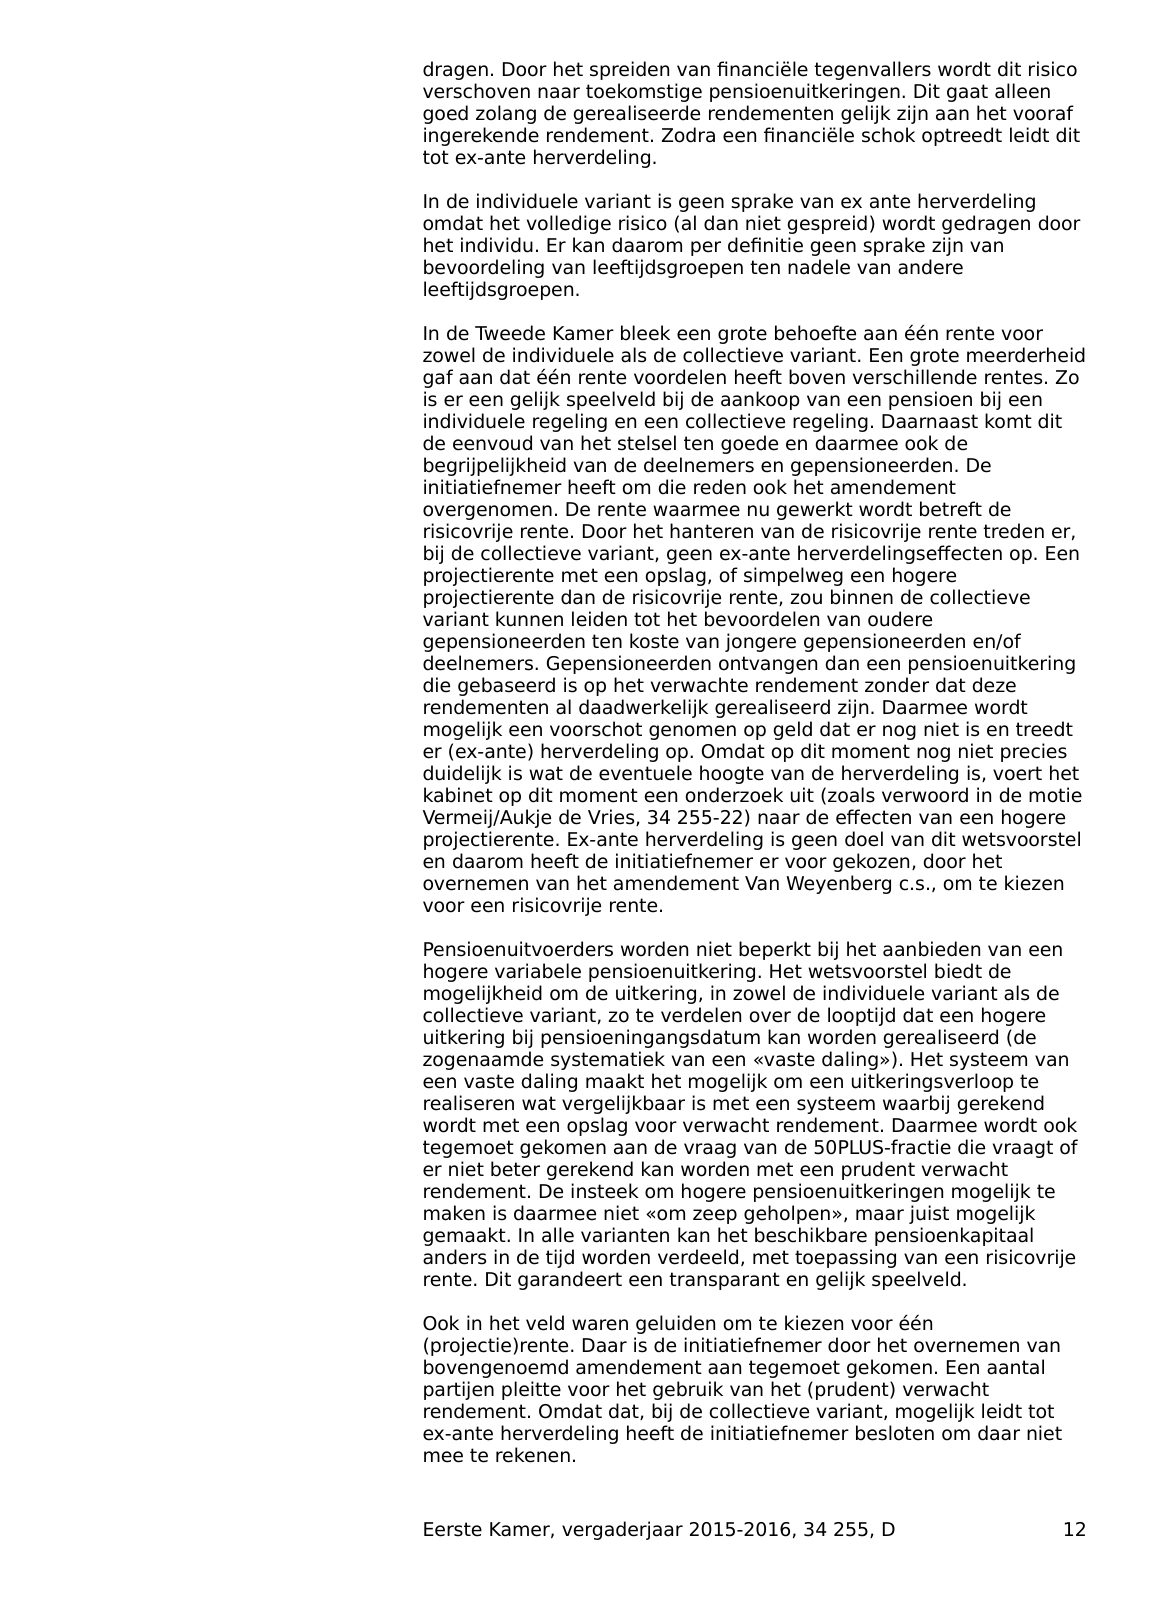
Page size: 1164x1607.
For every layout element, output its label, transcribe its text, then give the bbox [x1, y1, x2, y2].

text In de Tweede Kamer bleek een grote behoefte aan één rente voor zowel de individuele als de collectieve variant. Een grote meerderheid gaf aan dat één rente voordelen heeft boven verschillende rentes. Zo is er een gelijk speelveld bij de aankoop van een pensioen bij een individuele regeling en een collectieve regeling. Daarnaast komt dit de eenvoud van het stelsel ten goede en daarmee ook de begrijpelijkheid van de deelnemers en gepensioneerden. De initiatiefnemer heeft om die reden ook het amendement overgenomen. De rente waarmee nu gewerkt wordt betreft de risicovrije rente. Door het hanteren van de risicovrije rente treden er, bij de collectieve variant, geen ex-ante herverdelingseffecten op. Een projectierente met een opslag, of simpelweg een hogere projectierente dan de risicovrije rente, zou binnen de collectieve variant kunnen leiden tot het bevoordelen van oudere gepensioneerden ten koste van jongere gepensioneerden en/of deelnemers. Gepensioneerden ontvangen dan een pensioenuitkering die gebaseerd is op het verwachte rendement zonder dat deze rendementen al daadwerkelijk gerealiseerd zijn. Daarmee wordt mogelijk een voorschot genomen op geld dat er nog niet is en treedt er (ex-ante) herverdeling op. Omdat op dit moment nog niet precies duidelijk is wat de eventuele hoogte van de herverdeling is, voert het kabinet op dit moment een onderzoek uit (zoals verwoord in de motie Vermeij/Aukje de Vries, 34 255-22) naar de effecten van een hogere projectierente. Ex-ante herverdeling is geen doel van dit wetsvoorstel en daarom heeft de initiatiefnemer er voor gekozen, door het overnemen van het amendement Van Weyenberg c.s., om te kiezen voor een risicovrije rente. [422, 323, 1087, 917]
text dragen. Door het spreiden van financiële tegenvallers wordt dit risico verschoven naar toekomstige pensioenuitkeringen. Dit gaat alleen goed zolang de gerealiseerde rendementen gelijk zijn aan het vooraf ingerekende rendement. Zodra een financiële schok optreedt leidt dit tot ex-ante herverdeling. [422, 59, 1087, 169]
text In de individuele variant is geen sprake van ex ante herverdeling omdat het volledige risico (al dan niet gespreid) wordt gedragen door het individu. Er kan daarom per definitie geen sprake zijn van bevoordeling van leeftijdsgroepen ten nadele van andere leeftijdsgroepen. [422, 191, 1087, 301]
text Pensioenuitvoerders worden niet beperkt bij het aanbieden van een hogere variabele pensioenuitkering. Het wetsvoorstel biedt de mogelijkheid om de uitkering, in zowel de individuele variant als de collectieve variant, zo te verdelen over de looptijd dat een hogere uitkering bij pensioeningangsdatum kan worden gerealiseerd (de zogenaamde systematiek van een «vaste daling»). Het systeem van een vaste daling maakt het mogelijk om een uitkeringsverloop te realiseren wat vergelijkbaar is met een systeem waarbij gerekend wordt met een opslag voor verwacht rendement. Daarmee wordt ook tegemoet gekomen aan de vraag van de 50PLUS-fractie die vraagt of er niet beter gerekend kan worden met een prudent verwacht rendement. De insteek om hogere pensioenuitkeringen mogelijk te maken is daarmee niet «om zeep geholpen», maar juist mogelijk gemaakt. In alle varianten kan het beschikbare pensioenkapitaal anders in de tijd worden verdeeld, met toepassing van een risicovrije rente. Dit garandeert een transparant en gelijk speelveld. [422, 939, 1087, 1291]
text Ook in het veld waren geluiden om te kiezen voor één (projectie)rente. Daar is de initiatiefnemer door het overnemen van bovengenoemd amendement aan tegemoet gekomen. Een aantal partijen pleitte voor het gebruik van het (prudent) verwacht rendement. Omdat dat, bij de collectieve variant, mogelijk leidt tot ex-ante herverdeling heeft de initiatiefnemer besloten om daar niet mee te rekenen. [422, 1313, 1087, 1467]
